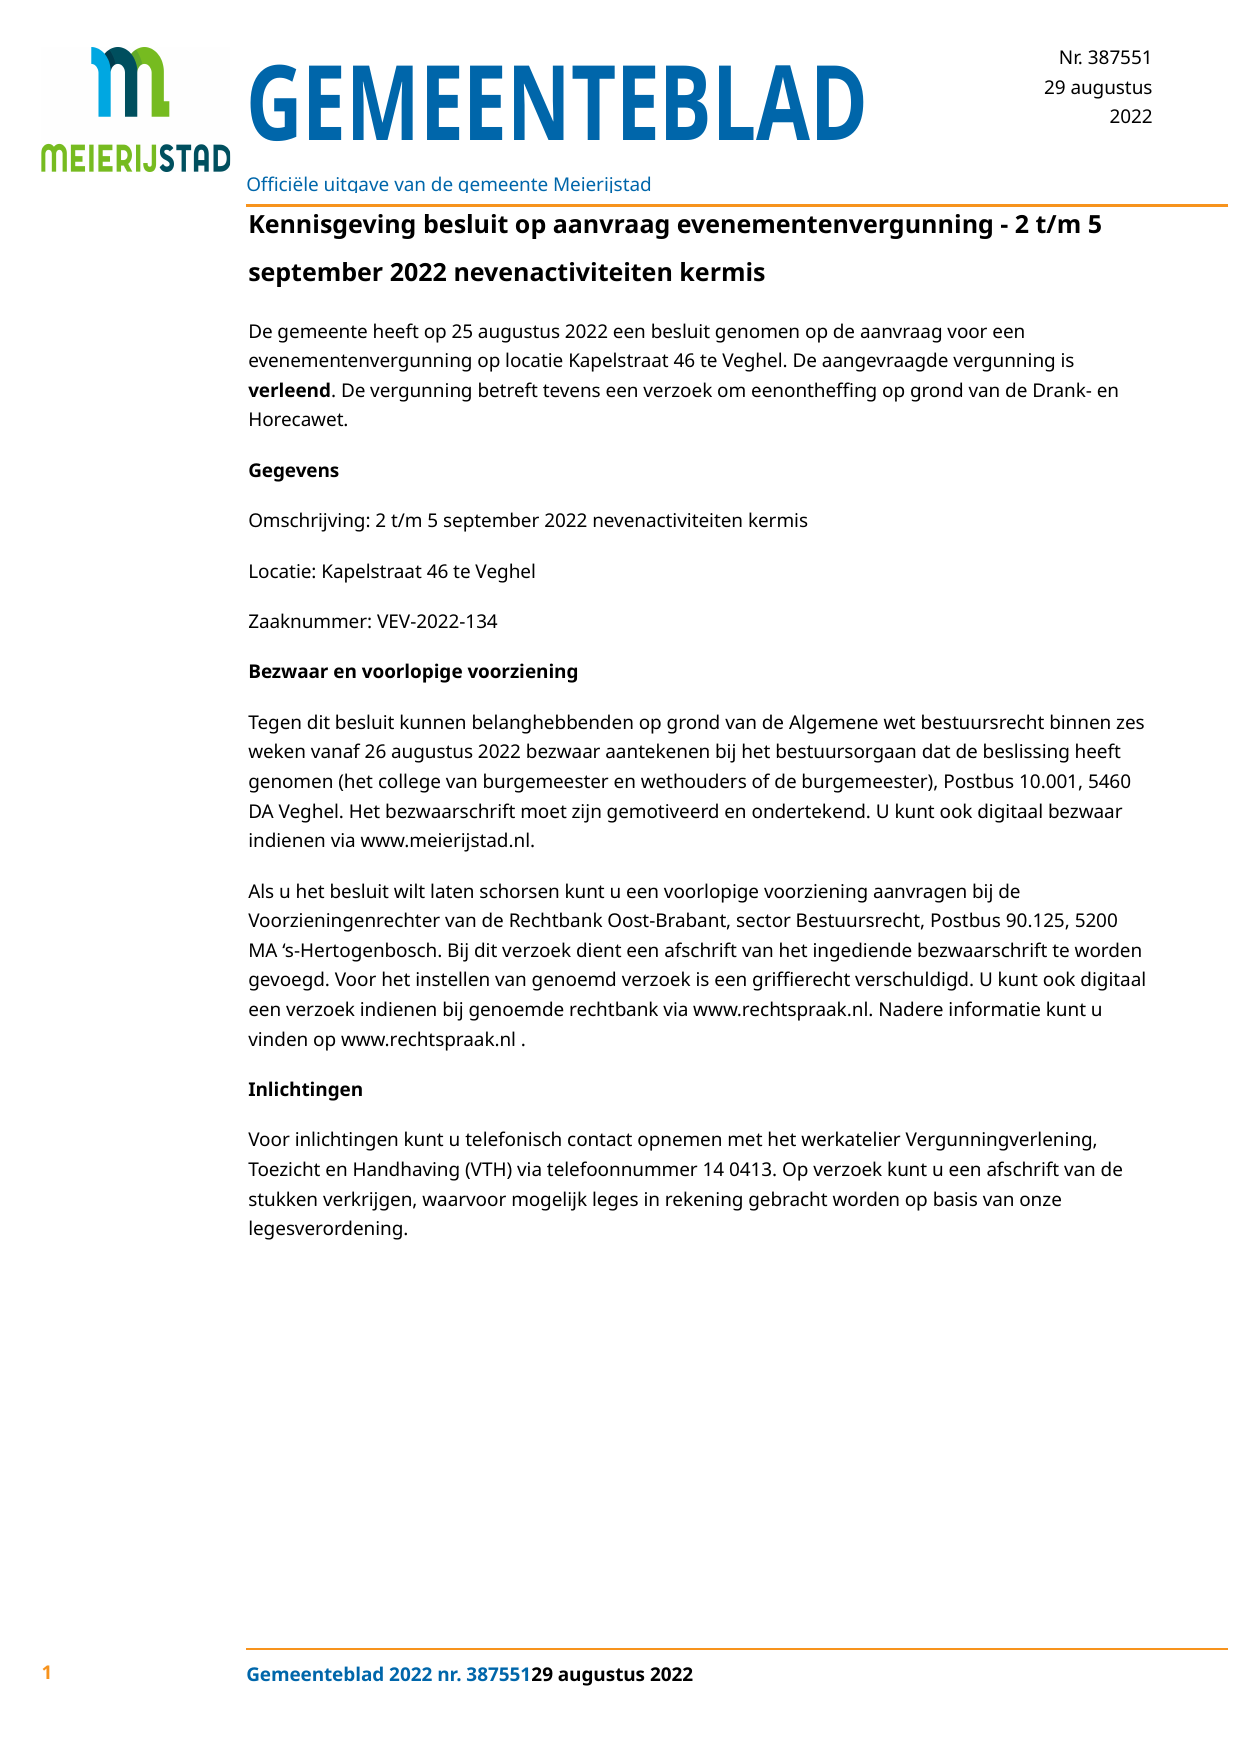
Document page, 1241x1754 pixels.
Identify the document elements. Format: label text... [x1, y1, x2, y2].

text Zaaknummer: VEV-2022-134 [248, 608, 1152, 634]
text Voor inlichtingen kunt u telefonisch contact opnemen met het werkatelier Vergunningverlening, Toezicht en Handhaving (VTH) via telefoonnummer 14 0413. Op verzoek kunt u een afschrift van de stukken verkrijgen, waarvoor mogelijk leges in rekening gebracht worden op basis van onze legesverordening. [248, 1127, 1152, 1241]
picture [41, 47, 231, 172]
text Gegevens [248, 457, 1152, 483]
text Inlichtingen [248, 1076, 1152, 1102]
text Kennisgeving besluit op aanvraag evenementenvergunning - 2 t/m 5 september 2022 nevenactiviteiten kermis [248, 207, 1152, 288]
text Bezwaar en voorlopige voorziening [248, 659, 1152, 684]
text Tegen dit besluit kunnen belanghebbenden op grond van de Algemene wet bestuursrecht binnen zes weken vanaf 26 augustus 2022 bezwaar aantekenen bij het bestuursorgaan dat de beslissing heeft genomen (het college van burgemeester en wethouders of de burgemeester), Postbus 10.001, 5460 DA Veghel. Het bezwaarschrift moet zijn gemotiveerd en ondertekend. U kunt ook digitaal bezwaar indienen via www.meierijstad.nl. [248, 709, 1152, 853]
text De gemeente heeft op 25 augustus 2022 een besluit genomen op de aanvraag voor een evenementenvergunning op locatie Kapelstraat 46 te Veghel. De aangevraagde vergunning is verleend. De vergunning betreft tevens een verzoek om eenontheffing op grond van de Drank- en Horecawet. [248, 318, 1152, 432]
text Als u het besluit wilt laten schorsen kunt u een voorlopige voorziening aanvragen bij de Voorzieningenrechter van de Rechtbank Oost-Brabant, sector Bestuursrecht, Postbus 90.125, 5200 MA ‘s-Hertogenbosch. Bij dit verzoek dient een afschrift van het ingediende bezwaarschrift te worden gevoegd. Voor het instellen van genoemd verzoek is een griffierecht verschuldigd. U kunt ook digitaal een verzoek indienen bij genoemde rechtbank via www.rechtspraak.nl. Nadere informatie kunt u vinden op www.rechtspraak.nl . [248, 878, 1152, 1052]
text Locatie: Kapelstraat 46 te Veghel [248, 558, 1152, 584]
text Omschrijving: 2 t/m 5 september 2022 nevenactiviteiten kermis [248, 507, 1152, 533]
